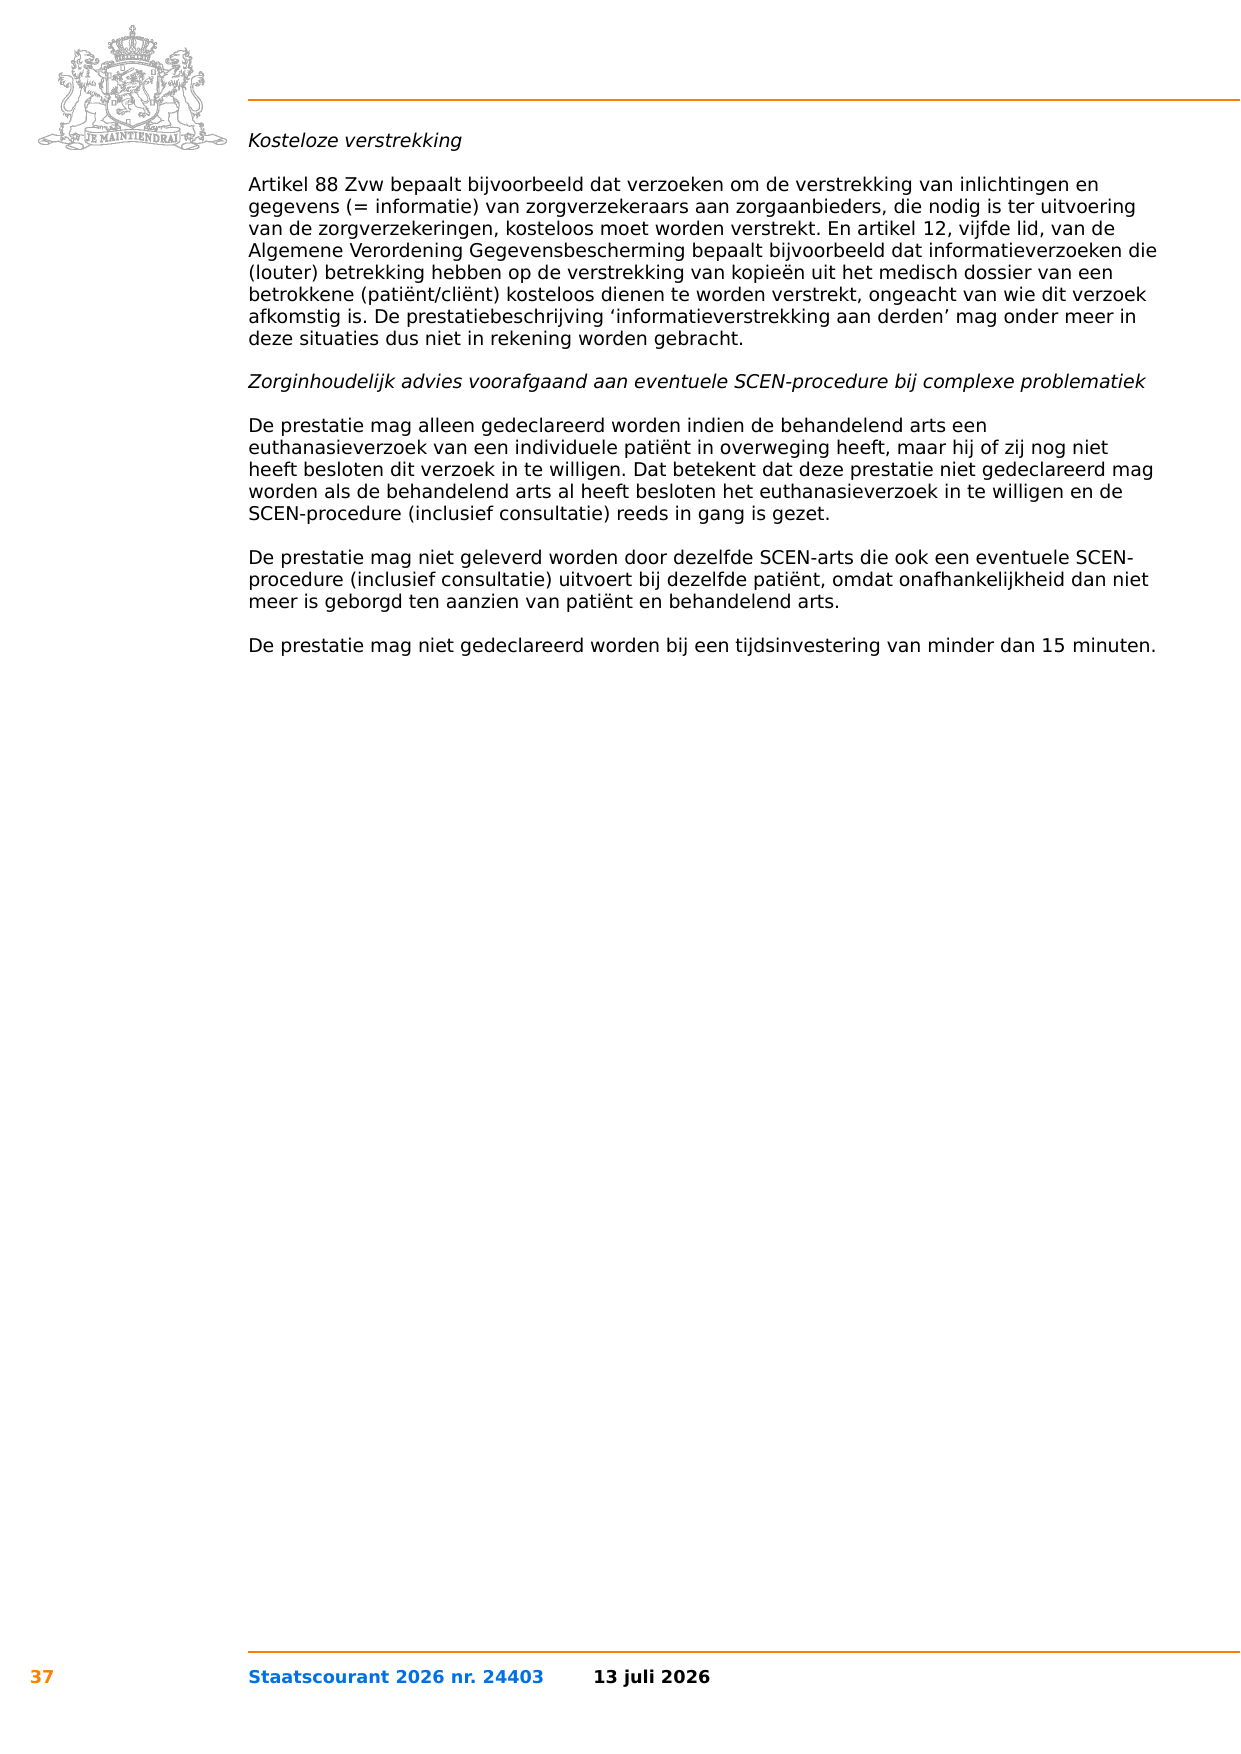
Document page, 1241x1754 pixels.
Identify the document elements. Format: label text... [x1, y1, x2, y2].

subtitle Zorginhoudelijk advies voorafgaand aan eventuele SCEN-procedure bij complexe problematiek [248, 371, 1163, 393]
text De prestatie mag alleen gedeclareerd worden indien de behandelend arts een euthanasieverzoek van een individuele patiënt in overweging heeft, maar hij of zij nog niet heeft besloten dit verzoek in te willigen. Dat betekent dat deze prestatie niet gedeclareerd mag worden als de behandelend arts al heeft besloten het euthanasieverzoek in te willigen en de SCEN-procedure (inclusief consultatie) reeds in gang is gezet. [248, 415, 1163, 525]
text De prestatie mag niet gedeclareerd worden bij een tijdsinvestering van minder dan 15 minuten. [248, 635, 1163, 657]
text De prestatie mag niet geleverd worden door dezelfde SCEN-arts die ook een eventuele SCEN-procedure (inclusief consultatie) uitvoert bij dezelfde patiënt, omdat onafhankelijkheid dan niet meer is geborgd ten aanzien van patiënt en behandelend arts. [248, 547, 1163, 613]
text Artikel 88 Zvw bepaalt bijvoorbeeld dat verzoeken om de verstrekking van inlichtingen en gegevens (= informatie) van zorgverzekeraars aan zorgaanbieders, die nodig is ter uitvoering van de zorgverzekeringen, kosteloos moet worden verstrekt. En artikel 12, vijfde lid, van de Algemene Verordening Gegevensbescherming bepaalt bijvoorbeeld dat informatieverzoeken die (louter) betrekking hebben op de verstrekking van kopieën uit het medisch dossier van een betrokkene (patiënt/cliënt) kosteloos dienen te worden verstrekt, ongeacht van wie dit verzoek afkomstig is. De prestatiebeschrijving ‘informatieverstrekking aan derden’ mag onder meer in deze situaties dus niet in rekening worden gebracht. [248, 174, 1163, 349]
subtitle Kosteloze verstrekking [248, 130, 1163, 152]
picture [38, 25, 227, 150]
